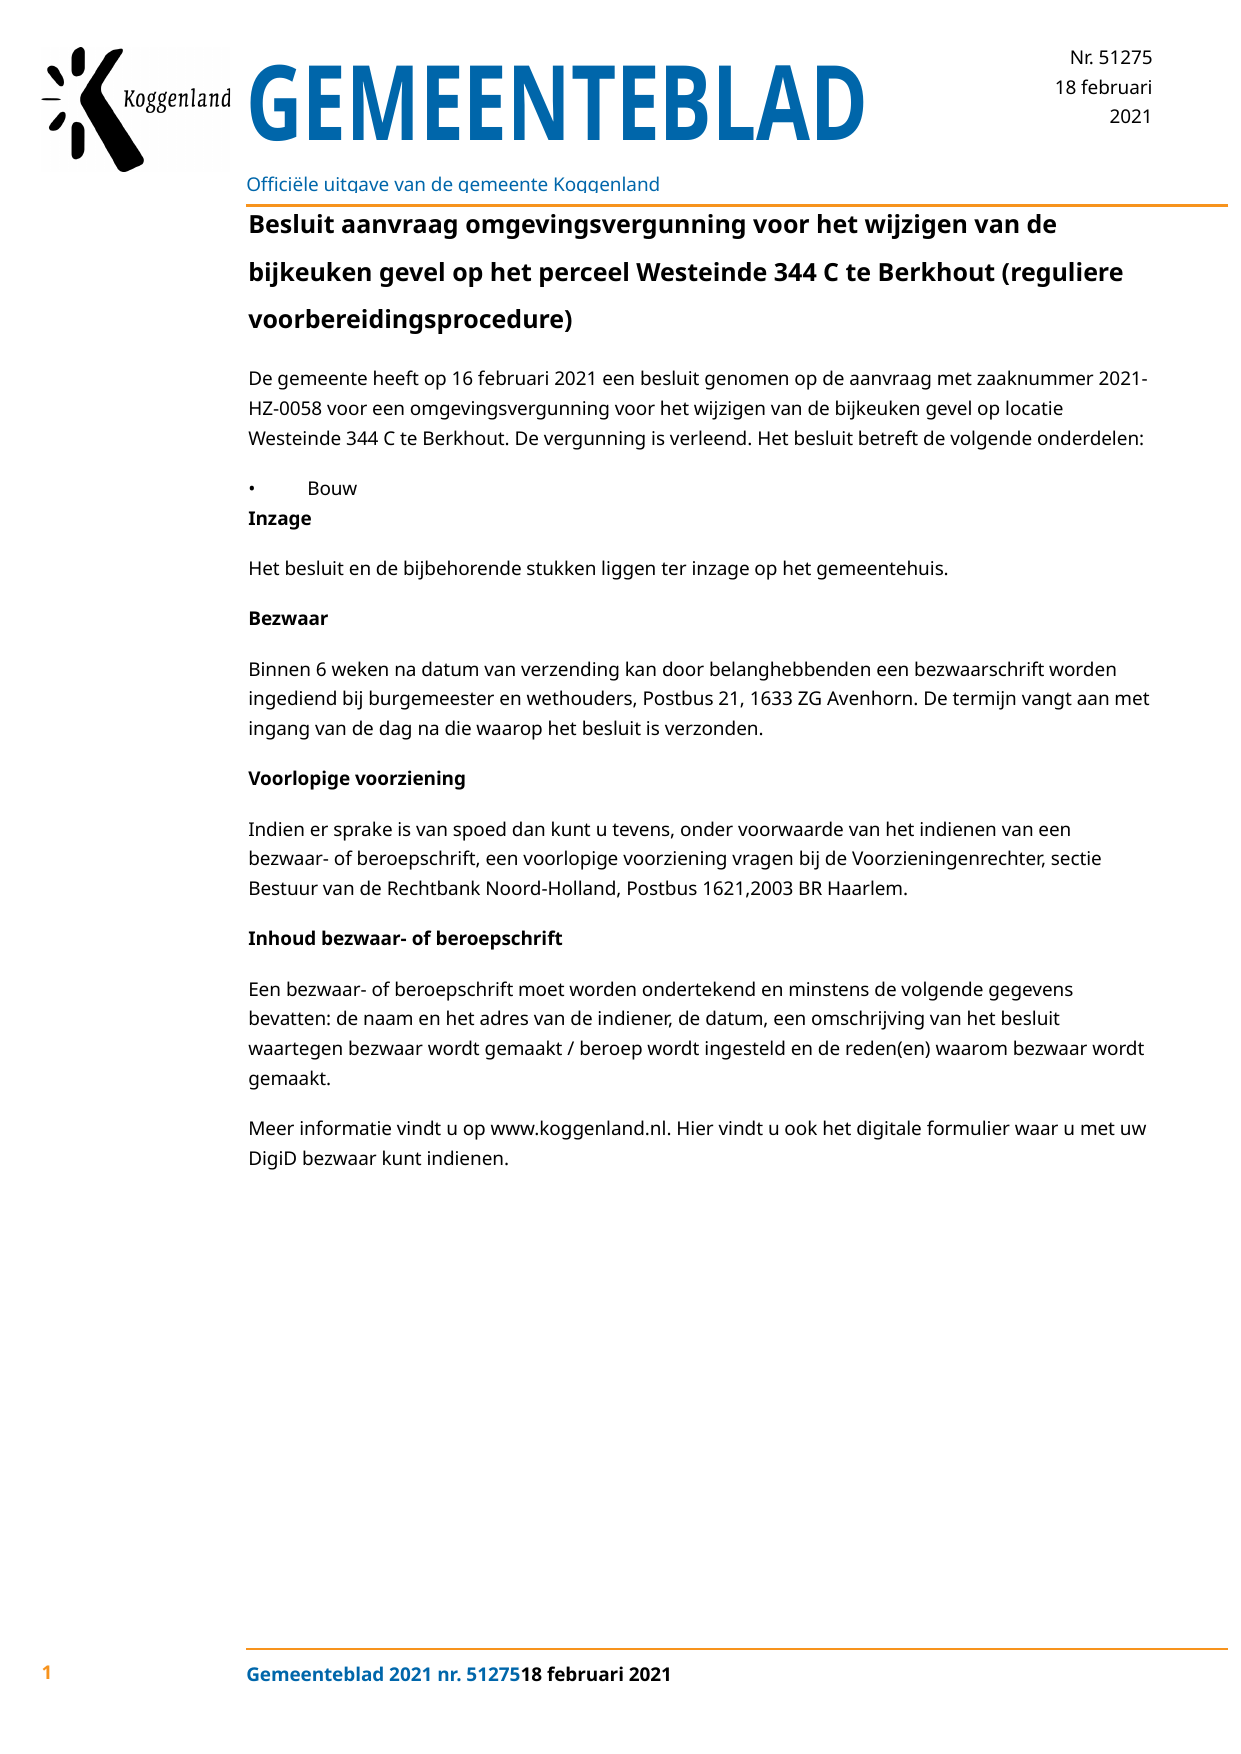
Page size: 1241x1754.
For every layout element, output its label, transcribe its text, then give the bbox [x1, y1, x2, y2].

text Inzage [248, 505, 1152, 530]
text Besluit aanvraag omgevingsvergunning voor het wijzigen van de bijkeuken gevel op het perceel Westeinde 344 C te Berkhout (reguliere voorbereidingsprocedure) [248, 207, 1152, 336]
text Een bezwaar- of beroepschrift moet worden ondertekend en minstens de volgende gegevens bevatten: de naam en het adres van de indiener, de datum, een omschrijving van het besluit waartegen bezwaar wordt gemaakt / beroep wordt ingesteld en de reden(en) waarom bezwaar wordt gemaakt. [248, 976, 1152, 1090]
picture [41, 47, 231, 172]
text Binnen 6 weken na datum van verzending kan door belanghebbenden een bezwaarschrift worden ingediend bij burgemeester en wethouders, Postbus 21, 1633 ZG Avenhorn. De termijn vangt aan met ingang van de dag na die waarop het besluit is verzonden. [248, 656, 1152, 741]
text Meer informatie vindt u op www.koggenland.nl. Hier vindt u ook het digitale formulier waar u met uw DigiD bezwaar kunt indienen. [248, 1115, 1152, 1170]
text Voorlopige voorziening [248, 766, 1152, 791]
list Bouw [248, 475, 1152, 501]
text Indien er sprake is van spoed dan kunt u tevens, onder voorwaarde van het indienen van een bezwaar- of beroepschrift, een voorlopige voorziening vragen bij de Voorzieningenrechter, sectie Bestuur van de Rechtbank Noord-Holland, Postbus 1621,2003 BR Haarlem. [248, 816, 1152, 901]
text De gemeente heeft op 16 februari 2021 een besluit genomen op de aanvraag met zaaknummer 2021-HZ-0058 voor een omgevingsvergunning voor het wijzigen van de bijkeuken gevel op locatie Westeinde 344 C te Berkhout. De vergunning is verleend. Het besluit betreft de volgende onderdelen: [248, 366, 1152, 450]
text Het besluit en de bijbehorende stukken liggen ter inzage op het gemeentehuis. [248, 555, 1152, 581]
text Bezwaar [248, 606, 1152, 631]
text Inhoud bezwaar- of beroepschrift [248, 926, 1152, 951]
